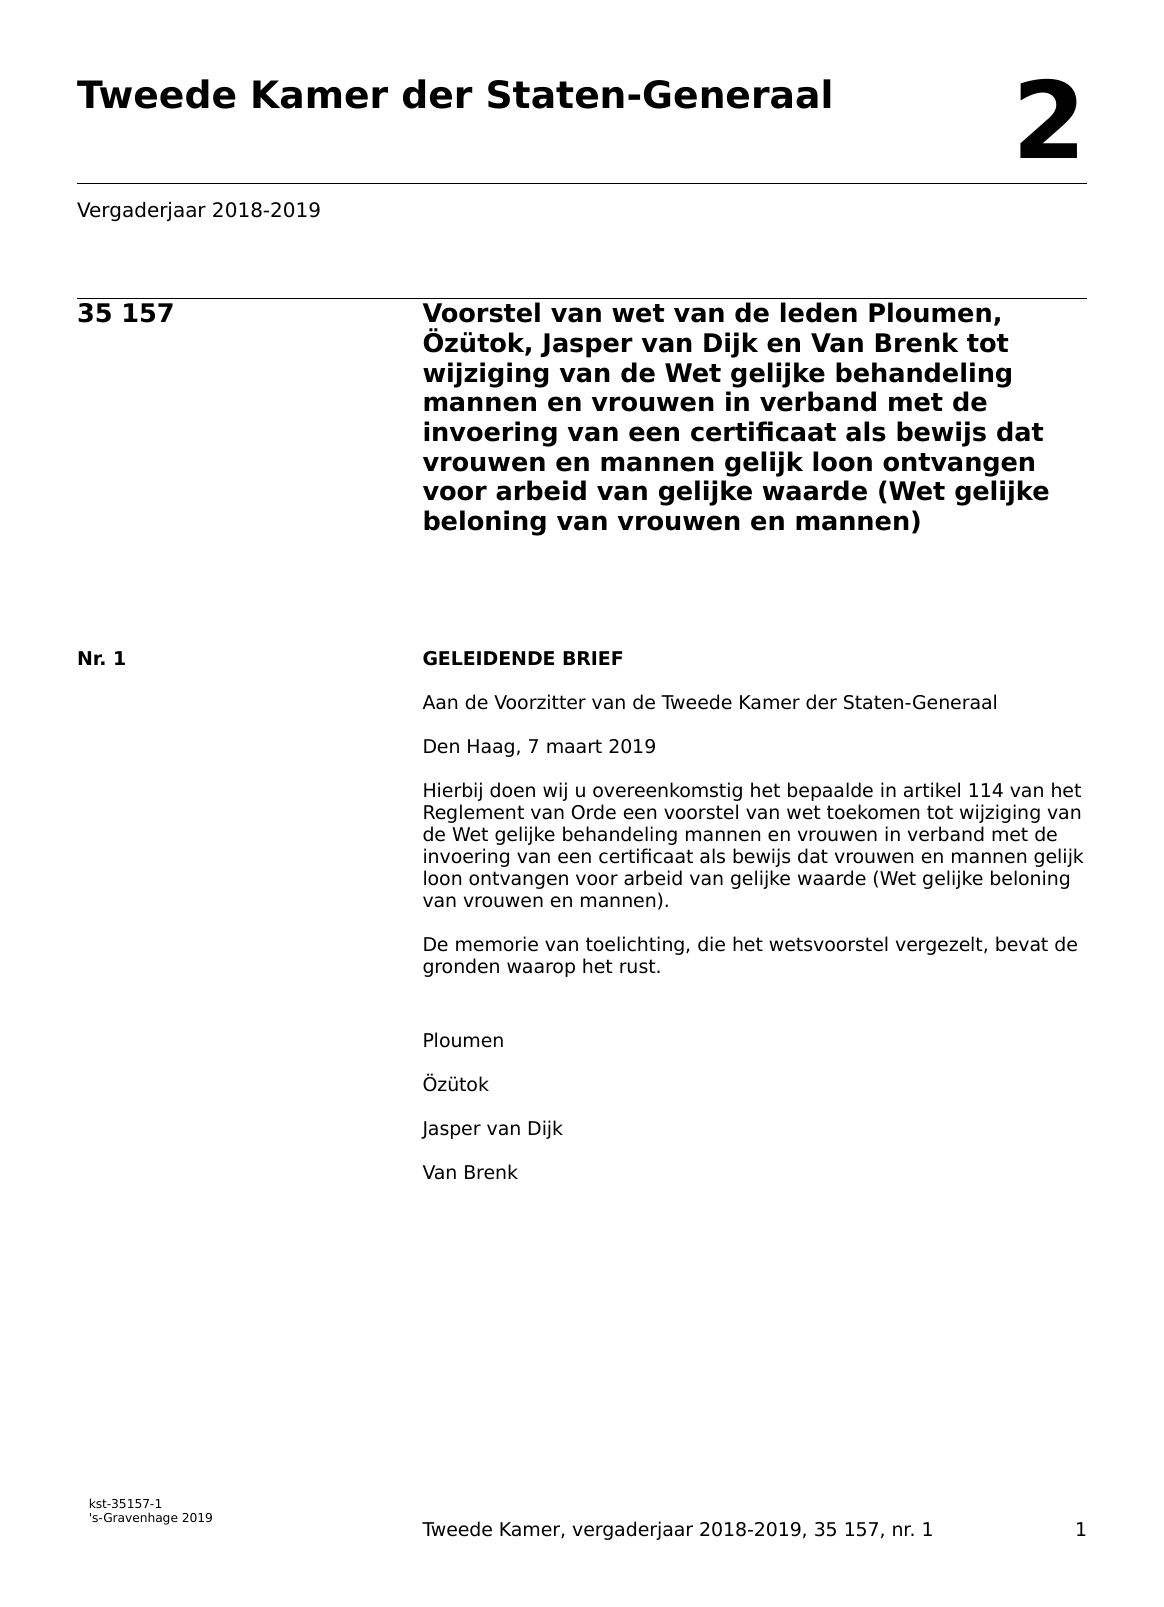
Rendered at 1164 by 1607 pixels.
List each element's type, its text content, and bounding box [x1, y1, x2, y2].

table_header Tweede Kamer der Staten-Generaal [77, 59, 886, 183]
text Ploumen Özütok Jasper van Dijk Van Brenk [422, 1008, 1087, 1184]
subtitle Nr. 1 GELEIDENDE BRIEF [77, 647, 1087, 669]
text De memorie van toelichting, die het wetsvoorstel vergezelt, bevat de gronden waarop het rust. [422, 934, 1087, 978]
text Aan de Voorzitter van de Tweede Kamer der Staten-Generaal [422, 692, 1087, 714]
subtitle 35 157 Voorstel van wet van de leden Ploumen, Özütok, Jasper van Dijk en Van Brenk tot wijziging van de Wet gelijke behandeling mannen en vrouwen in verband met de invoering van een certificaat als bewijs dat vrouwen en mannen gelijk loon ontvangen voor arbeid van gelijke waarde (Wet gelijke beloning van vrouwen en mannen) [77, 299, 1087, 536]
text kst-35157-1 [88, 1497, 323, 1511]
table_header 2 [886, 59, 1087, 183]
table_cell Vergaderjaar 2018-2019 [77, 184, 1087, 298]
text Hierbij doen wij u overeenkomstig het bepaalde in artikel 114 van het Reglement van Orde een voorstel van wet toekomen tot wijziging van de Wet gelijke behandeling mannen en vrouwen in verband met de invoering van een certificaat als bewijs dat vrouwen en mannen gelijk loon ontvangen voor arbeid van gelijke waarde (Wet gelijke beloning van vrouwen en mannen). [422, 780, 1087, 912]
text Den Haag, 7 maart 2019 [422, 736, 1087, 758]
text 's-Gravenhage 2019 [88, 1511, 323, 1525]
